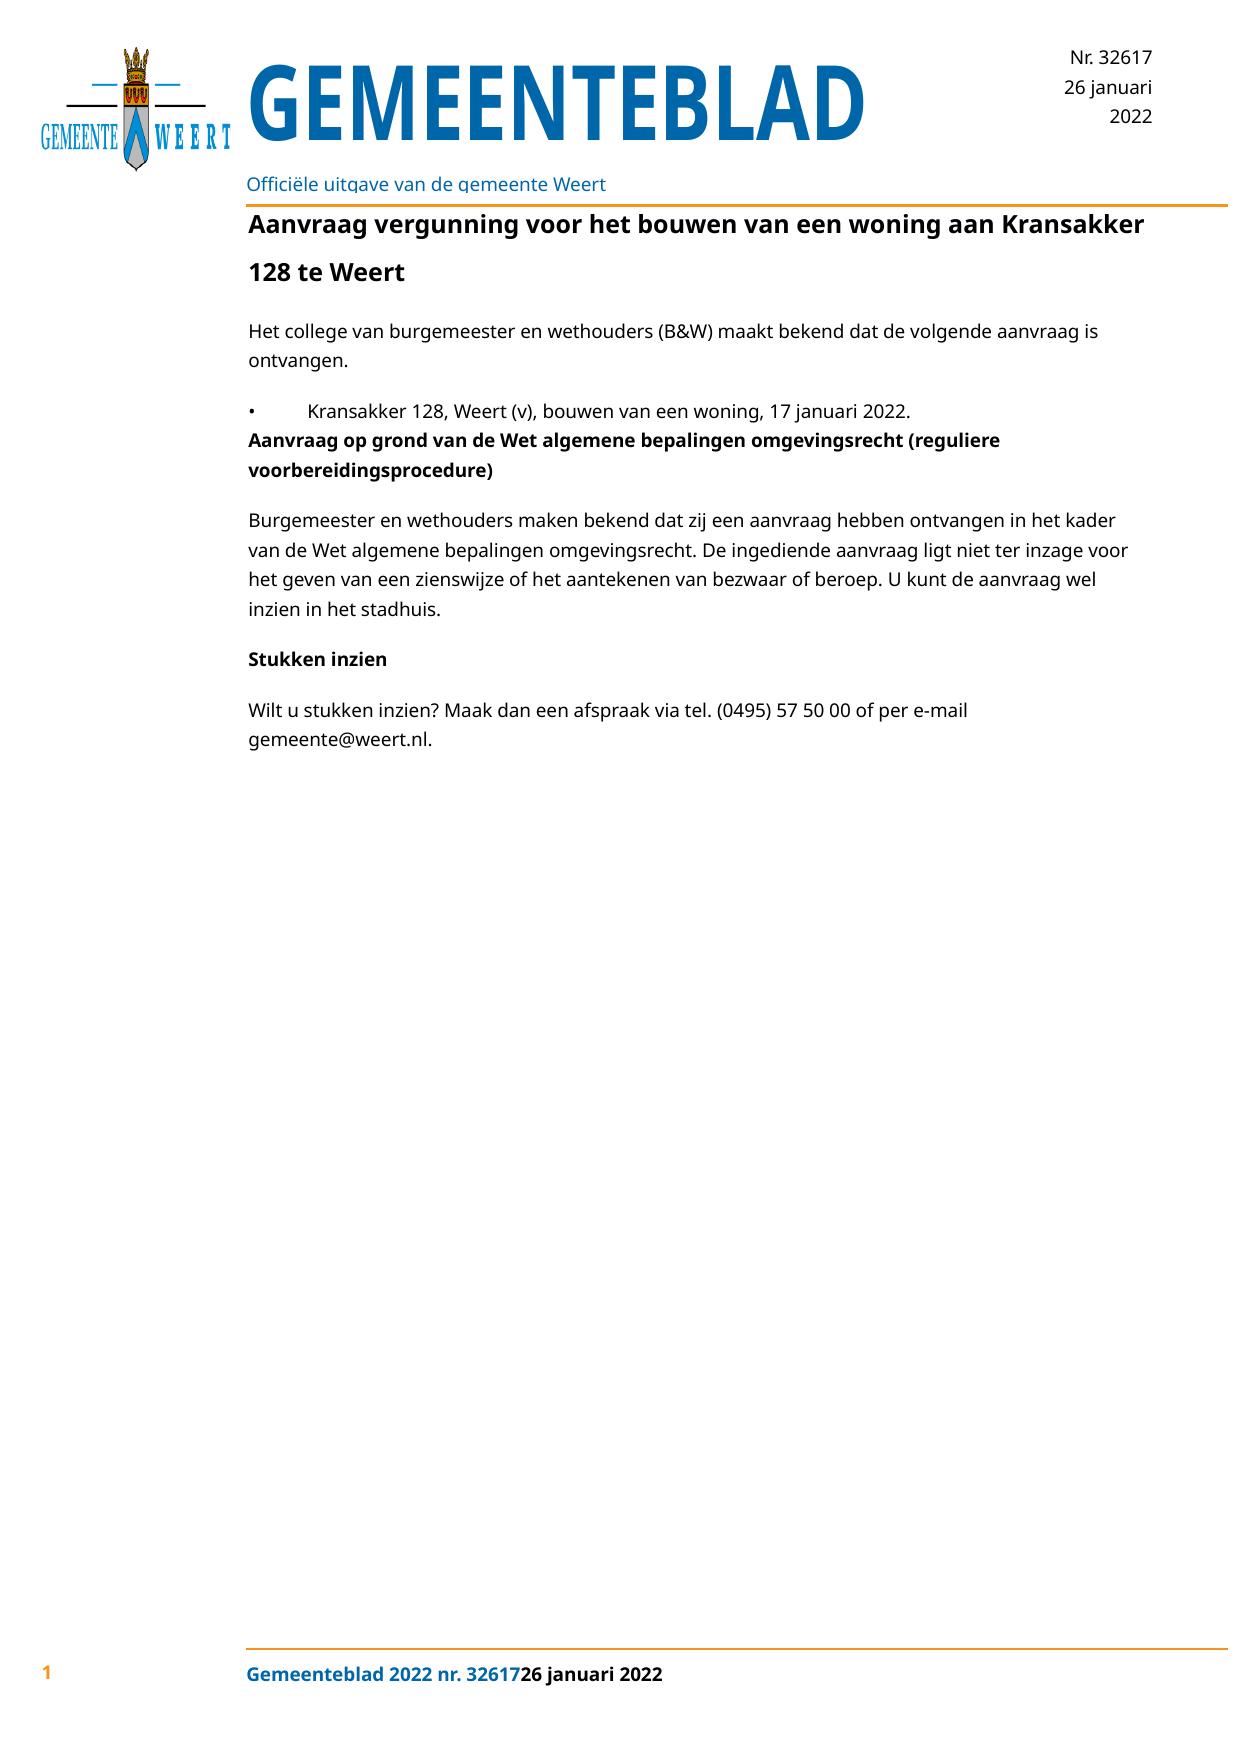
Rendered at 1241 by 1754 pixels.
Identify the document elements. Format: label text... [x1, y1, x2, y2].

text Het college van burgemeester en wethouders (B&W) maakt bekend dat de volgende aanvraag is ontvangen. [248, 318, 1152, 373]
text Aanvraag vergunning voor het bouwen van een woning aan Kransakker 128 te Weert [248, 207, 1152, 288]
picture [41, 47, 231, 172]
text Burgemeester en wethouders maken bekend dat zij een aanvraag hebben ontvangen in het kader van de Wet algemene bepalingen omgevingsrecht. De ingediende aanvraag ligt niet ter inzage voor het geven van een zienswijze of het aantekenen van bezwaar of beroep. U kunt de aanvraag wel inzien in het stadhuis. [248, 507, 1152, 622]
text Wilt u stukken inzien? Maak dan een afspraak via tel. (0495) 57 50 00 of per e-mail gemeente@weert.nl. [248, 697, 1152, 752]
text Stukken inzien [248, 647, 1152, 672]
list Kransakker 128, Weert (v), bouwen van een woning, 17 januari 2022. [248, 398, 1152, 424]
text Aanvraag op grond van de Wet algemene bepalingen omgevingsrecht (reguliere voorbereidingsprocedure) [248, 427, 1152, 483]
